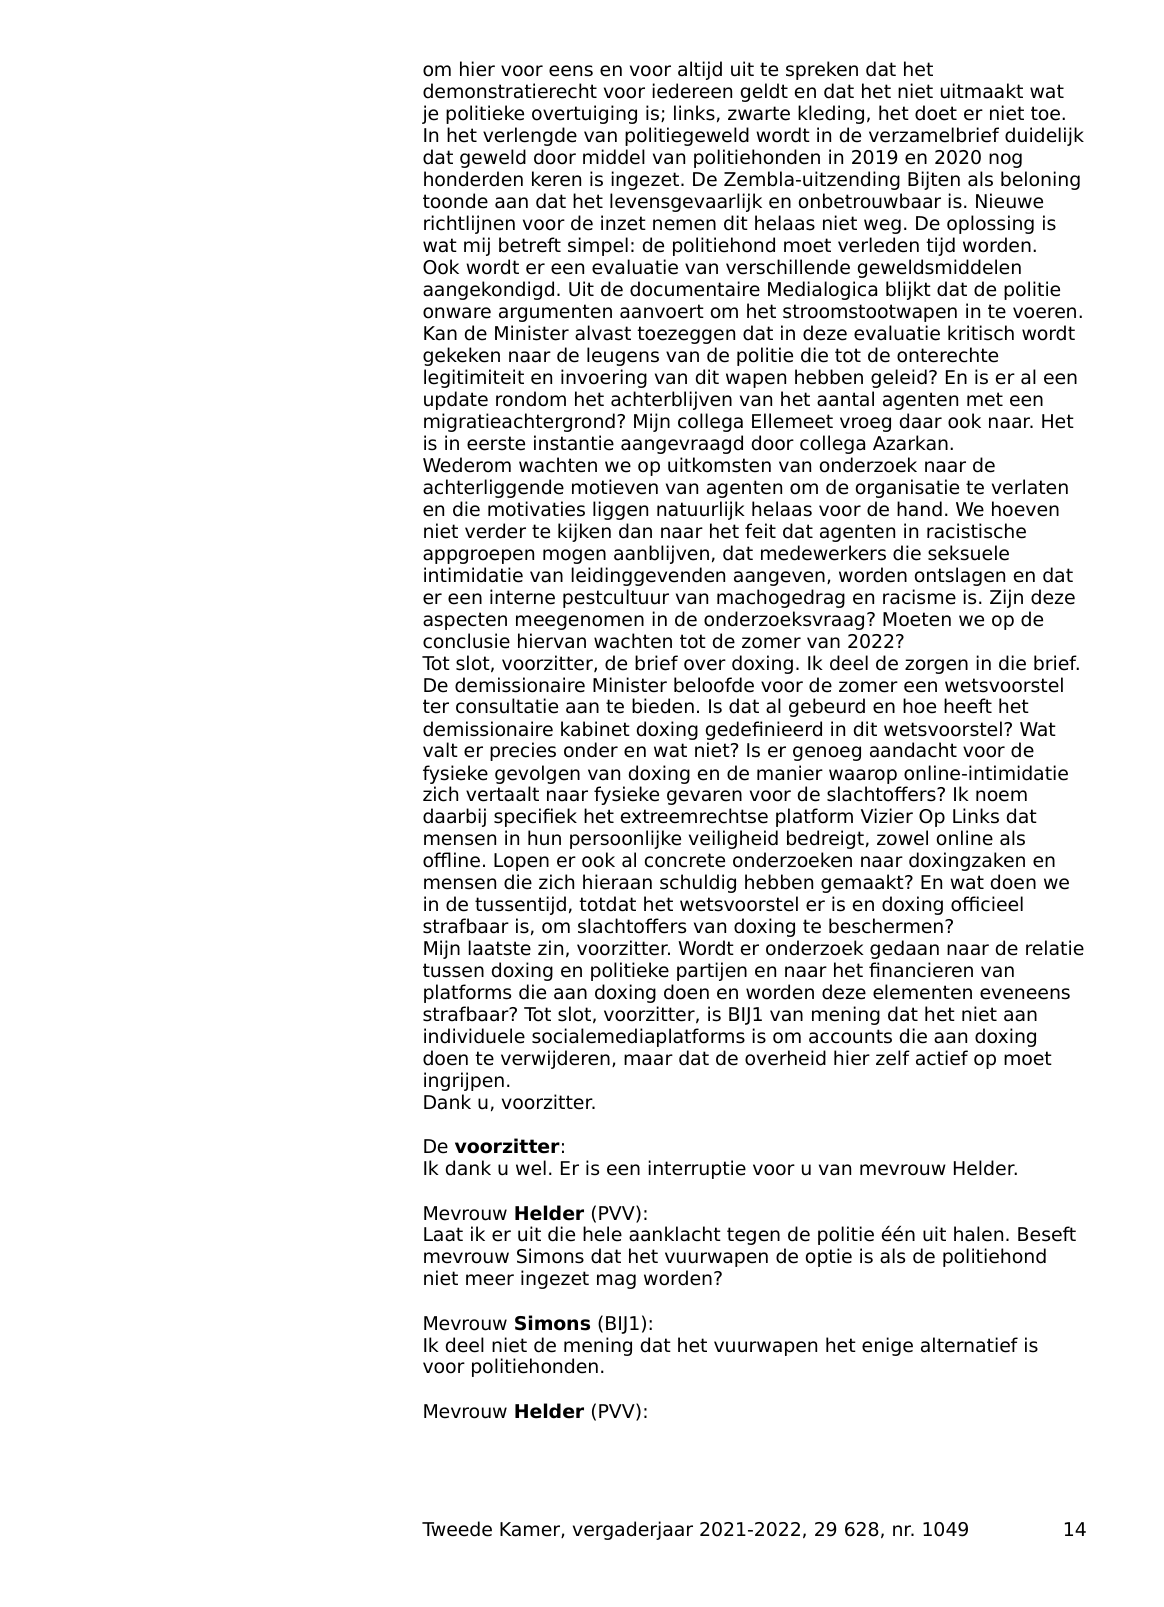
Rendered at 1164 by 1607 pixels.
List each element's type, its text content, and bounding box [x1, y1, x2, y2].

text om hier voor eens en voor altijd uit te spreken dat het demonstratierecht voor iedereen geldt en dat het niet uitmaakt wat je politieke overtuiging is; links, zwarte kleding, het doet er niet toe. [422, 59, 1087, 125]
text Mijn laatste zin, voorzitter. Wordt er onderzoek gedaan naar de relatie tussen doxing en politieke partijen en naar het financieren van platforms die aan doxing doen en worden deze elementen eveneens strafbaar? Tot slot, voorzitter, is BIJ1 van mening dat het niet aan individuele socialemediaplatforms is om accounts die aan doxing doen te verwijderen, maar dat de overheid hier zelf actief op moet ingrijpen. [422, 938, 1087, 1092]
text De voorzitter: [422, 1136, 1087, 1158]
text Mevrouw Helder (PVV): [422, 1401, 1087, 1423]
text Ik dank u wel. Er is een interruptie voor u van mevrouw Helder. [422, 1158, 1087, 1180]
text Dank u, voorzitter. [422, 1092, 1087, 1114]
text In het verlengde van politiegeweld wordt in de verzamelbrief duidelijk dat geweld door middel van politiehonden in 2019 en 2020 nog honderden keren is ingezet. De Zembla-uitzending Bijten als beloning toonde aan dat het levensgevaarlijk en onbetrouwbaar is. Nieuwe richtlijnen voor de inzet nemen dit helaas niet weg. De oplossing is wat mij betreft simpel: de politiehond moet verleden tijd worden. [422, 125, 1087, 257]
text Tot slot, voorzitter, de brief over doxing. Ik deel de zorgen in die brief. De demissionaire Minister beloofde voor de zomer een wetsvoorstel ter consultatie aan te bieden. Is dat al gebeurd en hoe heeft het demissionaire kabinet doxing gedefinieerd in dit wetsvoorstel? Wat valt er precies onder en wat niet? Is er genoeg aandacht voor de fysieke gevolgen van doxing en de manier waarop online-intimidatie zich vertaalt naar fysieke gevaren voor de slachtoffers? Ik noem daarbij specifiek het extreemrechtse platform Vizier Op Links dat mensen in hun persoonlijke veiligheid bedreigt, zowel online als offline. Lopen er ook al concrete onderzoeken naar doxingzaken en mensen die zich hieraan schuldig hebben gemaakt? En wat doen we in de tussentijd, totdat het wetsvoorstel er is en doxing officieel strafbaar is, om slachtoffers van doxing te beschermen? [422, 652, 1087, 938]
text Wederom wachten we op uitkomsten van onderzoek naar de achterliggende motieven van agenten om de organisatie te verlaten en die motivaties liggen natuurlijk helaas voor de hand. We hoeven niet verder te kijken dan naar het feit dat agenten in racistische appgroepen mogen aanblijven, dat medewerkers die seksuele intimidatie van leidinggevenden aangeven, worden ontslagen en dat er een interne pestcultuur van machogedrag en racisme is. Zijn deze aspecten meegenomen in de onderzoeksvraag? Moeten we op de conclusie hiervan wachten tot de zomer van 2022? [422, 455, 1087, 652]
text Ook wordt er een evaluatie van verschillende geweldsmiddelen aangekondigd. Uit de documentaire Medialogica blijkt dat de politie onware argumenten aanvoert om het stroomstootwapen in te voeren. Kan de Minister alvast toezeggen dat in deze evaluatie kritisch wordt gekeken naar de leugens van de politie die tot de onterechte legitimiteit en invoering van dit wapen hebben geleid? En is er al een update rondom het achterblijven van het aantal agenten met een migratieachtergrond? Mijn collega Ellemeet vroeg daar ook naar. Het is in eerste instantie aangevraagd door collega Azarkan. [422, 257, 1087, 455]
text Mevrouw Simons (BIJ1): [422, 1312, 1087, 1334]
text Mevrouw Helder (PVV): [422, 1202, 1087, 1224]
text Ik deel niet de mening dat het vuurwapen het enige alternatief is voor politiehonden. [422, 1334, 1087, 1378]
text Laat ik er uit die hele aanklacht tegen de politie één uit halen. Beseft mevrouw Simons dat het vuurwapen de optie is als de politiehond niet meer ingezet mag worden? [422, 1224, 1087, 1290]
